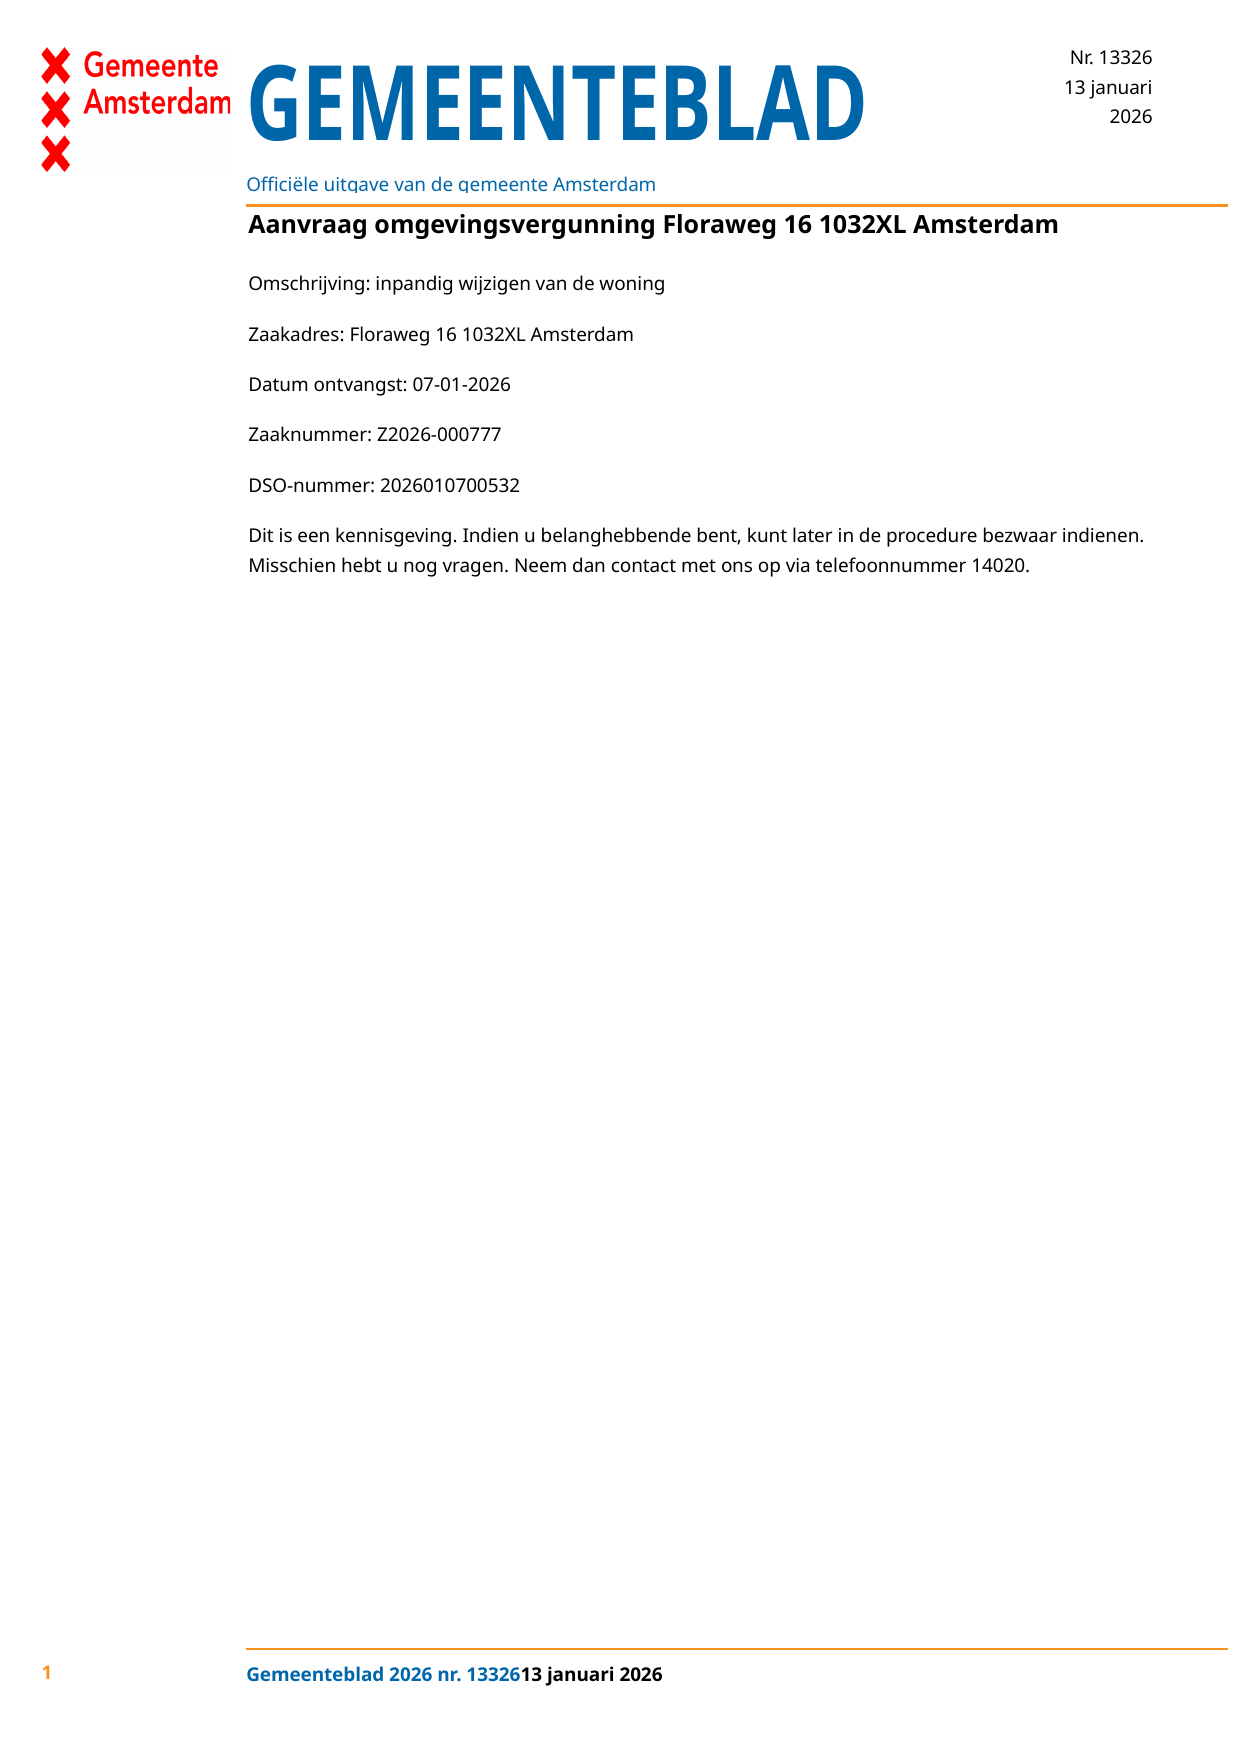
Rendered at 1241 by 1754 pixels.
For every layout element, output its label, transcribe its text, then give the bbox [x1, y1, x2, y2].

text Dit is een kennisgeving. Indien u belanghebbende bent, kunt later in de procedure bezwaar indienen. Misschien hebt u nog vragen. Neem dan contact met ons op via telefoonnummer 14020. [248, 522, 1152, 578]
text DSO-nummer: 2026010700532 [248, 472, 1152, 498]
text Omschrijving: inpandig wijzigen van de woning [248, 270, 1152, 296]
text Zaaknummer: Z2026-000777 [248, 422, 1152, 447]
picture [41, 47, 231, 172]
text Zaakadres: Floraweg 16 1032XL Amsterdam [248, 321, 1152, 346]
text Datum ontvangst: 07-01-2026 [248, 371, 1152, 397]
text Aanvraag omgevingsvergunning Floraweg 16 1032XL Amsterdam [248, 207, 1152, 241]
